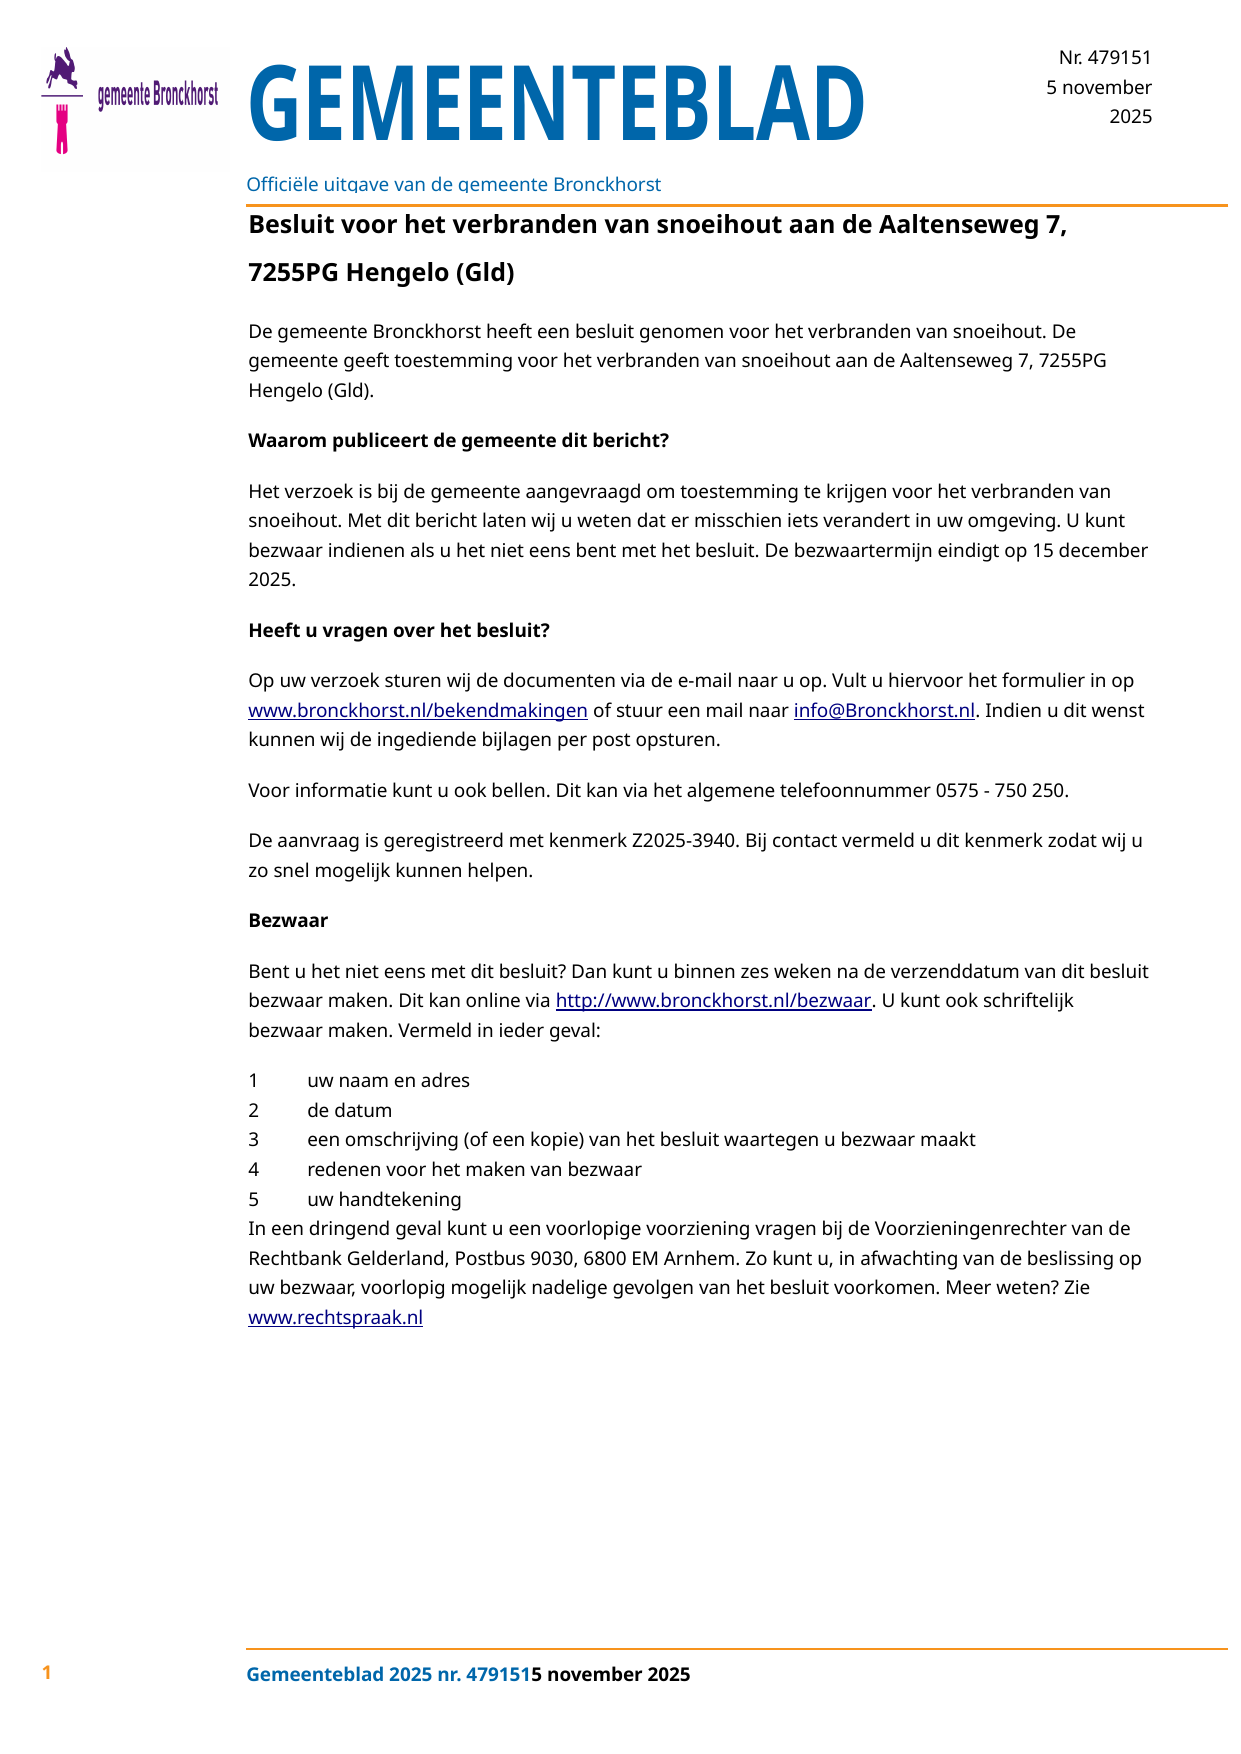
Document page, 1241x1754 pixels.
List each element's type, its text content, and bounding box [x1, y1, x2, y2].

text Voor informatie kunt u ook bellen. Dit kan via het algemene telefoonnummer 0575 - 750 250. [248, 777, 1152, 803]
text Het verzoek is bij de gemeente aangevraagd om toestemming te krijgen voor het verbranden van snoeihout. Met dit bericht laten wij u weten dat er misschien iets verandert in uw omgeving. U kunt bezwaar indienen als u het niet eens bent met het besluit. De bezwaartermijn eindigt op 15 december 2025. [248, 478, 1152, 592]
text Bezwaar [248, 907, 1152, 933]
list de datum [248, 1097, 1152, 1123]
text Bent u het niet eens met dit besluit? Dan kunt u binnen zes weken na de verzenddatum van dit besluit bezwaar maken. Dit kan online via http://www.bronckhorst.nl/bezwaar. U kunt ook schriftelijk bezwaar maken. Vermeld in ieder geval: [248, 958, 1152, 1043]
list redenen voor het maken van bezwaar [248, 1156, 1152, 1182]
list uw handtekening [248, 1186, 1152, 1212]
text De aanvraag is geregistreerd met kenmerk Z2025-3940. Bij contact vermeld u dit kenmerk zodat wij u zo snel mogelijk kunnen helpen. [248, 827, 1152, 883]
text De gemeente Bronckhorst heeft een besluit genomen voor het verbranden van snoeihout. De gemeente geeft toestemming voor het verbranden van snoeihout aan de Aaltenseweg 7, 7255PG Hengelo (Gld). [248, 318, 1152, 403]
text Op uw verzoek sturen wij de documenten via de e-mail naar u op. Vult u hiervoor het formulier in op www.bronckhorst.nl/bekendmakingen of stuur een mail naar info@Bronckhorst.nl. Indien u dit wenst kunnen wij de ingediende bijlagen per post opsturen. [248, 667, 1152, 752]
list uw naam en adres [248, 1067, 1152, 1093]
text Besluit voor het verbranden van snoeihout aan de Aaltenseweg 7, 7255PG Hengelo (Gld) [248, 207, 1152, 288]
list een omschrijving (of een kopie) van het besluit waartegen u bezwaar maakt [248, 1127, 1152, 1152]
text Waarom publiceert de gemeente dit bericht? [248, 427, 1152, 453]
text Heeft u vragen over het besluit? [248, 617, 1152, 643]
picture [41, 47, 231, 172]
text In een dringend geval kunt u een voorlopige voorziening vragen bij de Voorzieningenrechter van de Rechtbank Gelderland, Postbus 9030, 6800 EM Arnhem. Zo kunt u, in afwachting van de beslissing op uw bezwaar, voorlopig mogelijk nadelige gevolgen van het besluit voorkomen. Meer weten? Zie www.rechtspraak.nl [248, 1215, 1152, 1330]
